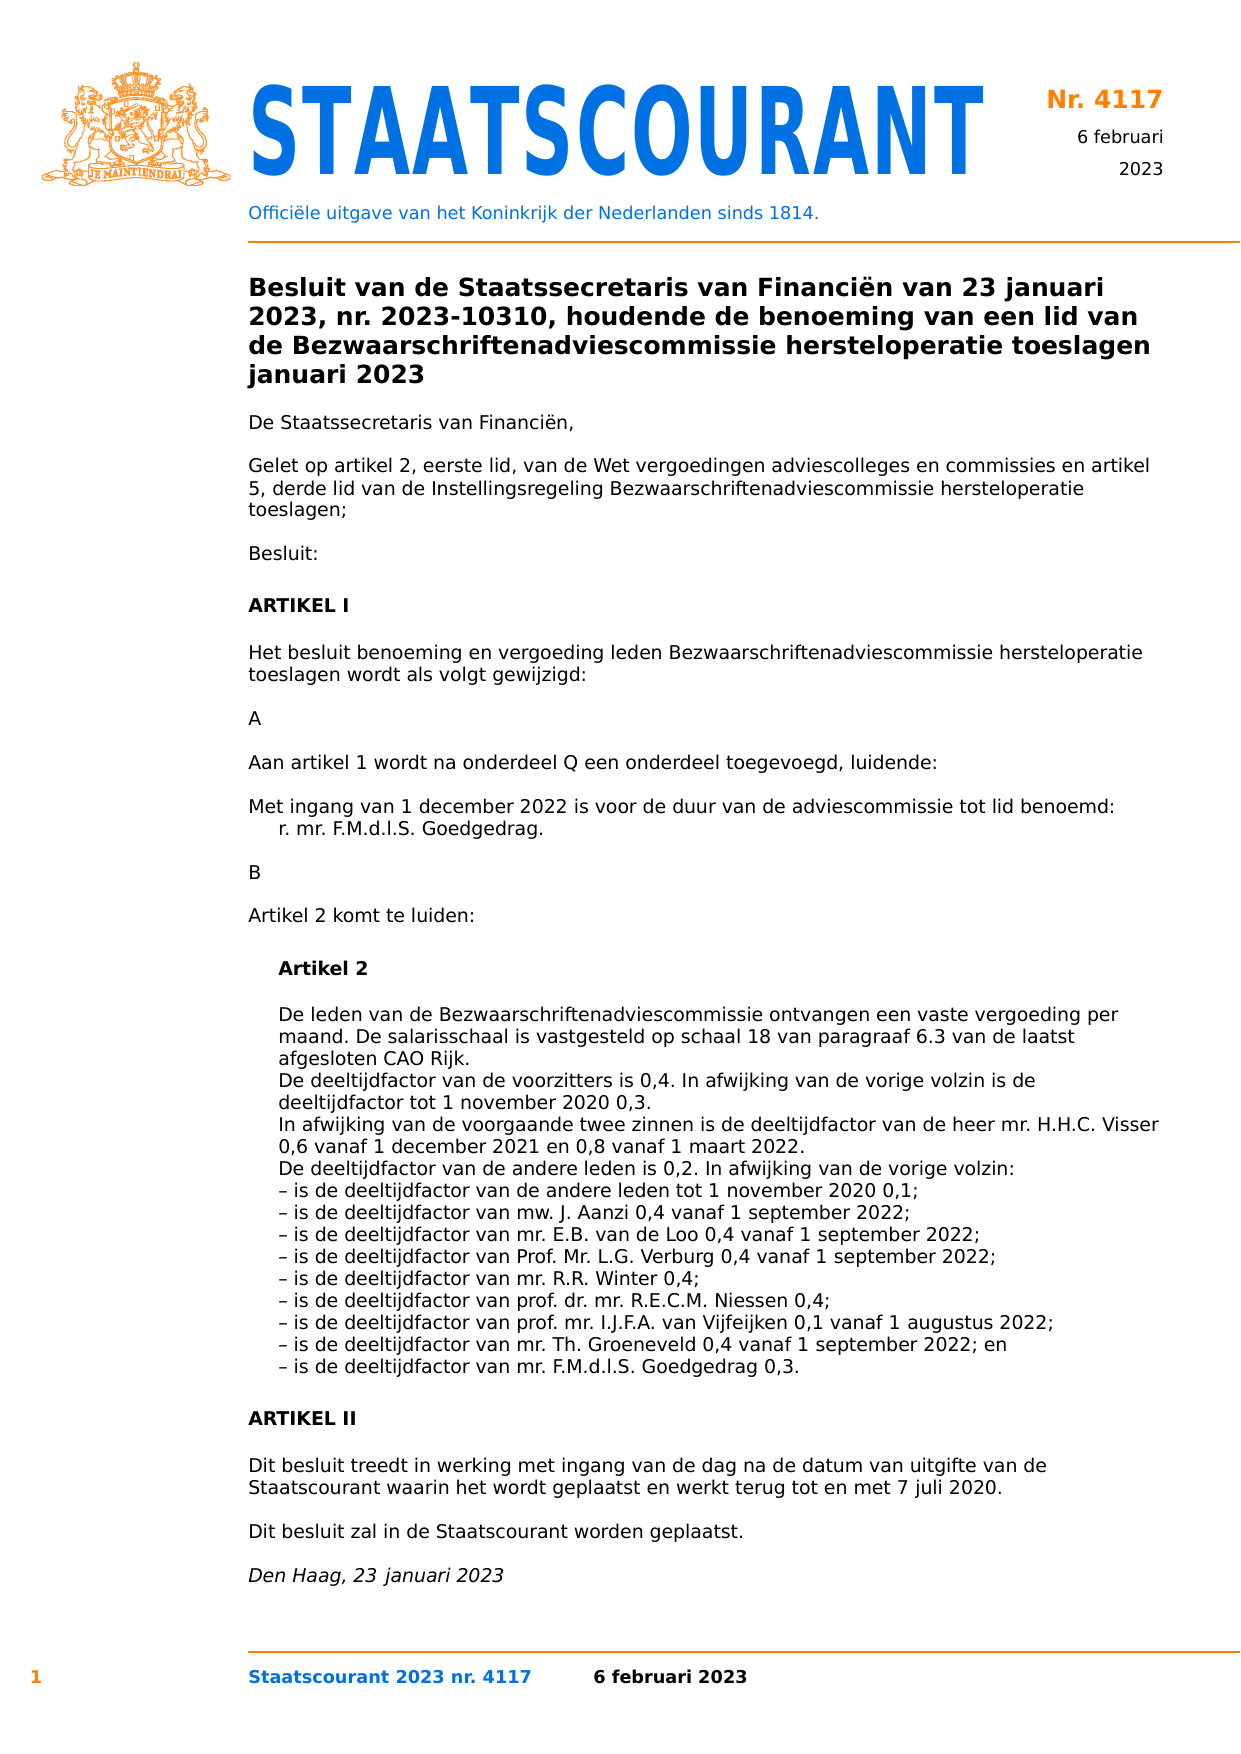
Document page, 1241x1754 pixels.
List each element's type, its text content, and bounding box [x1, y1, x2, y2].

text – is de deeltijdfactor van Prof. Mr. L.G. Verburg 0,4 vanaf 1 september 2022; [278, 1246, 1163, 1268]
text Dit besluit zal in de Staatscourant worden geplaatst. [248, 1521, 1163, 1543]
text – is de deeltijdfactor van prof. mr. I.J.F.A. van Vijfeijken 0,1 vanaf 1 augustus 2022; [278, 1312, 1163, 1334]
text Besluit: [248, 543, 1163, 565]
subtitle ARTIKEL II [248, 1408, 1163, 1430]
text r. mr. F.M.d.l.S. Goedgedrag. [278, 818, 1163, 840]
text Dit besluit treedt in werking met ingang van de dag na de datum van uitgifte van de Staatscourant waarin het wordt geplaatst en werkt terug tot en met 7 juli 2020. [248, 1455, 1163, 1499]
text – is de deeltijdfactor van mw. J. Aanzi 0,4 vanaf 1 september 2022; [278, 1202, 1163, 1224]
table_cell Officiële uitgave van het Koninkrijk der Nederlanden sinds 1814. [248, 203, 1240, 241]
text De deeltijdfactor van de andere leden is 0,2. In afwijking van de vorige volzin: [278, 1158, 1163, 1180]
text – is de deeltijdfactor van mr. E.B. van de Loo 0,4 vanaf 1 september 2022; [278, 1224, 1163, 1246]
text Artikel 2 komt te luiden: [248, 905, 1163, 927]
subtitle Artikel 2 [278, 957, 1163, 979]
text A [248, 708, 1163, 730]
table_header Nr. 4117 [998, 62, 1240, 121]
text – is de deeltijdfactor van de andere leden tot 1 november 2020 0,1; [278, 1180, 1163, 1202]
table_header STAATSCOURANT [248, 62, 998, 203]
text Den Haag, 23 januari 2023 [248, 1565, 1163, 1587]
text B [248, 862, 1163, 883]
subtitle Besluit van de Staatssecretaris van Financiën van 23 januari 2023, nr. 2023-10310, houdende de benoeming van een lid van de Bezwaarschriftenadviescommissie hersteloperatie toeslagen januari 2023 [248, 273, 1163, 390]
text De leden van de Bezwaarschriftenadviescommissie ontvangen een vaste vergoeding per maand. De salarisschaal is vastgesteld op schaal 18 van paragraaf 6.3 van de laatst afgesloten CAO Rijk. [278, 1004, 1163, 1070]
picture [41, 62, 231, 186]
subtitle ARTIKEL I [248, 595, 1163, 617]
text – is de deeltijdfactor van prof. dr. mr. R.E.C.M. Niessen 0,4; [278, 1290, 1163, 1312]
text In afwijking van de voorgaande twee zinnen is de deeltijdfactor van de heer mr. H.H.C. Visser 0,6 vanaf 1 december 2021 en 0,8 vanaf 1 maart 2022. [278, 1114, 1163, 1158]
table_header [25, 62, 248, 241]
text – is de deeltijdfactor van mr. Th. Groeneveld 0,4 vanaf 1 september 2022; en [278, 1334, 1163, 1356]
text De Staatssecretaris van Financiën, [248, 412, 1163, 433]
text Met ingang van 1 december 2022 is voor de duur van de adviescommissie tot lid benoemd: [248, 796, 1163, 818]
text – is de deeltijdfactor van mr. F.M.d.l.S. Goedgedrag 0,3. [278, 1356, 1163, 1378]
table_cell 2023 [998, 153, 1240, 203]
table_cell 6 februari [998, 121, 1240, 153]
text De deeltijdfactor van de voorzitters is 0,4. In afwijking van de vorige volzin is de deeltijdfactor tot 1 november 2020 0,3. [278, 1070, 1163, 1114]
text – is de deeltijdfactor van mr. R.R. Winter 0,4; [278, 1268, 1163, 1290]
text Gelet op artikel 2, eerste lid, van de Wet vergoedingen adviescolleges en commissies en artikel 5, derde lid van de Instellingsregeling Bezwaarschriftenadviescommissie hersteloperatie toeslagen; [248, 455, 1163, 521]
text Aan artikel 1 wordt na onderdeel Q een onderdeel toegevoegd, luidende: [248, 752, 1163, 774]
text Het besluit benoeming en vergoeding leden Bezwaarschriftenadviescommissie hersteloperatie toeslagen wordt als volgt gewijzigd: [248, 642, 1163, 686]
